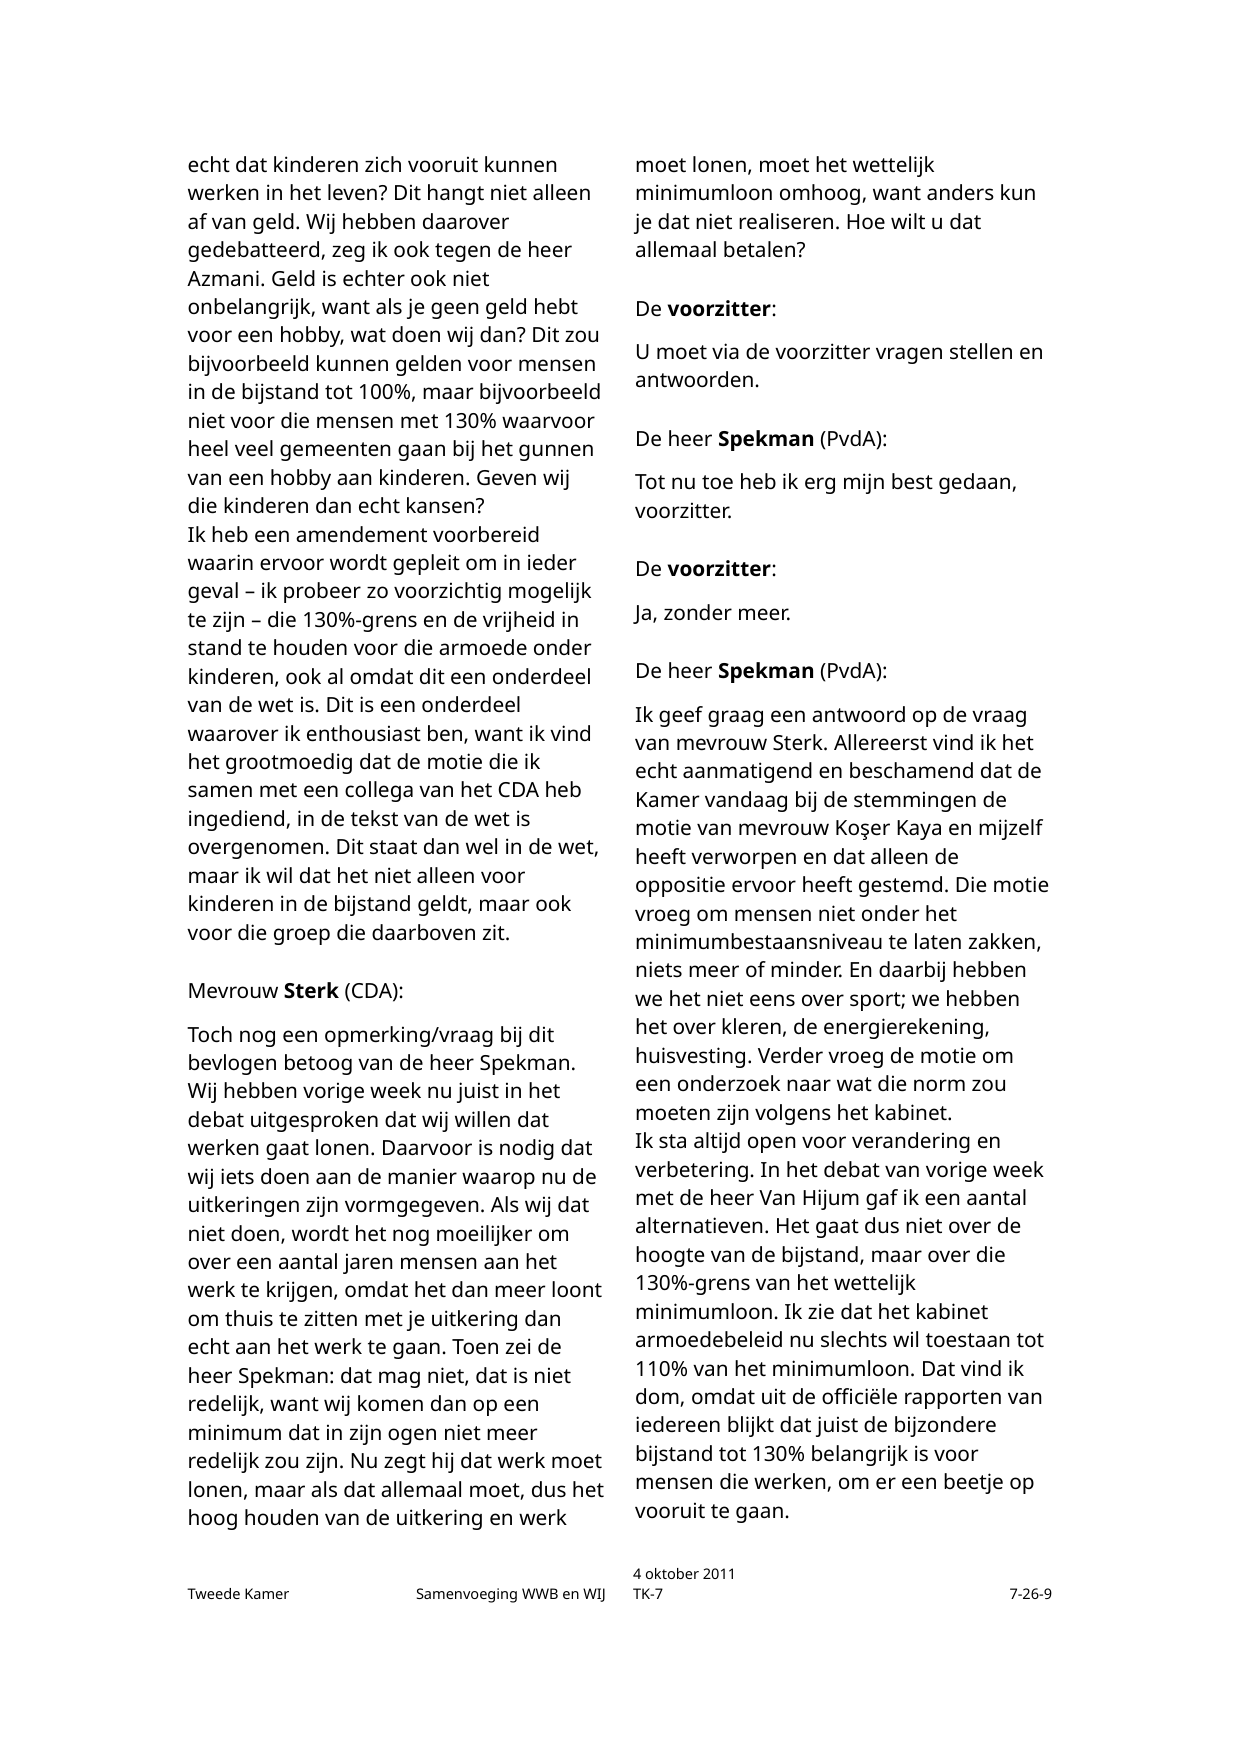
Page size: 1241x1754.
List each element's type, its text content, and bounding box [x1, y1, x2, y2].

text De heer Spekman (PvdA): [635, 424, 1053, 452]
text Toch nog een opmerking/vraag bij dit bevlogen betoog van de heer Spekman. Wij hebben vorige week nu juist in het debat uitgesproken dat wij willen dat werken gaat lonen. Daarvoor is nodig dat wij iets doen aan de manier waarop nu de uitkeringen zijn vormgegeven. Als wij dat niet doen, wordt het nog moeilijker om over een aantal jaren mensen aan het werk te krijgen, omdat het dan meer loont om thuis te zitten met je uitkering dan echt aan het werk te gaan. Toen zei de heer Spekman: dat mag niet, dat is niet redelijk, want wij komen dan op een minimum dat in zijn ogen niet meer redelijk zou zijn. Nu zegt hij dat werk moet lonen, maar als dat allemaal moet, dus het hoog houden van de uitkering en werk [187, 1020, 605, 1532]
text Ik geef graag een antwoord op de vraag van mevrouw Sterk. Allereerst vind ik het echt aanmatigend en beschamend dat de Kamer vandaag bij de stemmingen de motie van mevrouw Koşer Kaya en mijzelf heeft verworpen en dat alleen de oppositie ervoor heeft gestemd. Die motie vroeg om mensen niet onder het minimumbestaansniveau te laten zakken, niets meer of minder. En daarbij hebben we het niet eens over sport; we hebben het over kleren, de energierekening, huisvesting. Verder vroeg de motie om een onderzoek naar wat die norm zou moeten zijn volgens het kabinet. [635, 700, 1053, 1126]
text Ik sta altijd open voor verandering en verbetering. In het debat van vorige week met de heer Van Hijum gaf ik een aantal alternatieven. Het gaat dus niet over de hoogte van de bijstand, maar over die 130%-grens van het wettelijk minimumloon. Ik zie dat het kabinet armoedebeleid nu slechts wil toestaan tot 110% van het minimumloon. Dat vind ik dom, omdat uit de officiële rapporten van iedereen blijkt dat juist de bijzondere bijstand tot 130% belangrijk is voor mensen die werken, om er een beetje op vooruit te gaan. [635, 1126, 1053, 1524]
text De heer Spekman (PvdA): [635, 656, 1053, 685]
text Ik heb een amendement voorbereid waarin ervoor wordt gepleit om in ieder geval – ik probeer zo voorzichtig mogelijk te zijn – die 130%-grens en de vrijheid in stand te houden voor die armoede onder kinderen, ook al omdat dit een onderdeel van de wet is. Dit is een onderdeel waarover ik enthousiast ben, want ik vind het grootmoedig dat de motie die ik samen met een collega van het CDA heb ingediend, in de tekst van de wet is overgenomen. Dit staat dan wel in de wet, maar ik wil dat het niet alleen voor kinderen in de bijstand geldt, maar ook voor die groep die daarboven zit. [187, 520, 605, 946]
text Ja, zonder meer. [635, 598, 1053, 626]
text De voorzitter: [635, 554, 1053, 583]
text Mevrouw Sterk (CDA): [187, 976, 605, 1005]
text moet lonen, moet het wettelijk minimumloon omhoog, want anders kun je dat niet realiseren. Hoe wilt u dat allemaal betalen? [635, 150, 1053, 264]
text U moet via de voorzitter vragen stellen en antwoorden. [635, 337, 1053, 394]
text echt dat kinderen zich vooruit kunnen werken in het leven? Dit hangt niet alleen af van geld. Wij hebben daarover gedebatteerd, zeg ik ook tegen de heer Azmani. Geld is echter ook niet onbelangrijk, want als je geen geld hebt voor een hobby, wat doen wij dan? Dit zou bijvoorbeeld kunnen gelden voor mensen in de bijstand tot 100%, maar bijvoorbeeld niet voor die mensen met 130% waarvoor heel veel gemeenten gaan bij het gunnen van een hobby aan kinderen. Geven wij die kinderen dan echt kansen? [187, 150, 605, 520]
text De voorzitter: [635, 294, 1053, 322]
text Tot nu toe heb ik erg mijn best gedaan, voorzitter. [635, 467, 1053, 524]
